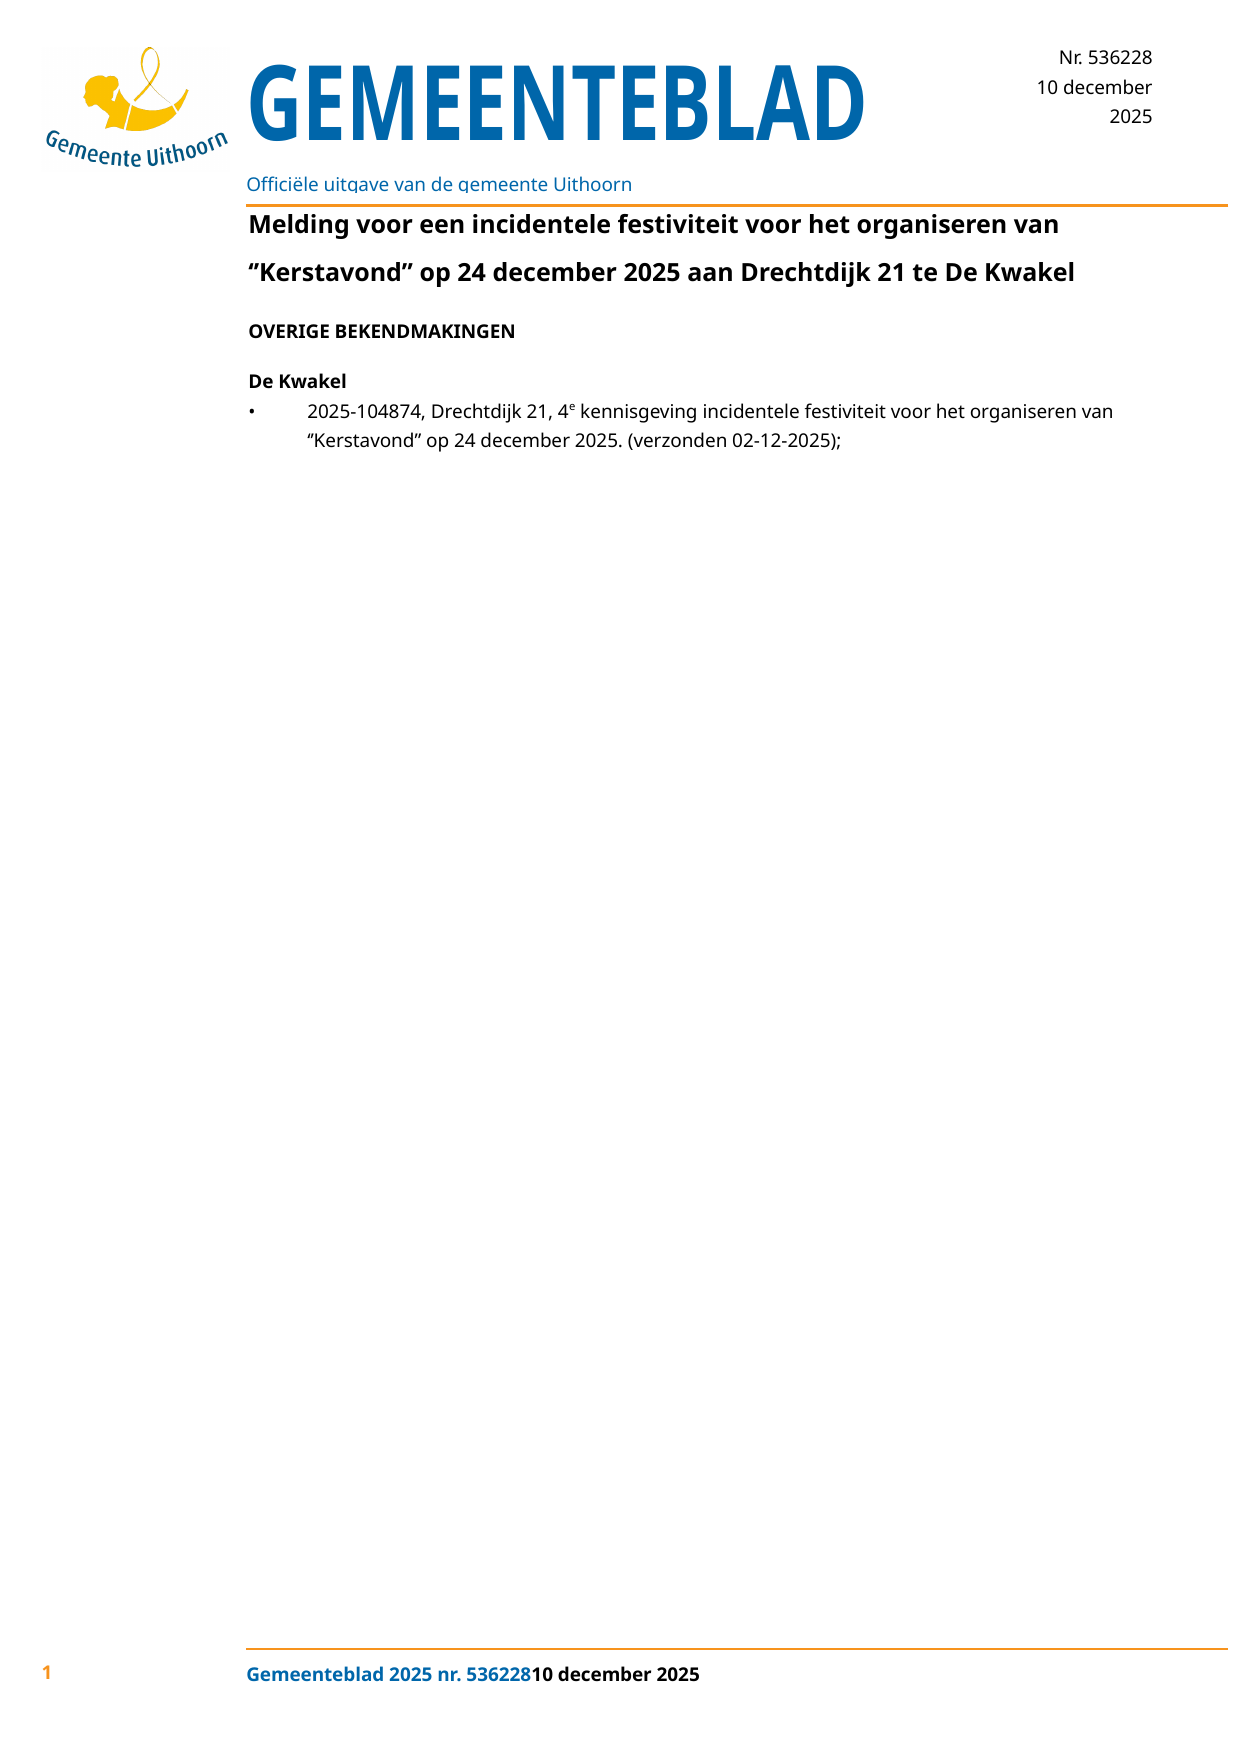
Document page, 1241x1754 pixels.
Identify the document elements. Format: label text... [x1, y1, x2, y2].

text OVERIGE BEKENDMAKINGEN [248, 318, 1152, 344]
picture [41, 47, 231, 172]
text De Kwakel [248, 368, 1152, 394]
list 2025-104874, Drechtdijk 21, 4e kennisgeving incidentele festiviteit voor het organiseren van ‘’Kerstavond” op 24 december 2025. (verzonden 02-12-2025); [248, 398, 1152, 453]
text Melding voor een incidentele festiviteit voor het organiseren van ‘’Kerstavond” op 24 december 2025 aan Drechtdijk 21 te De Kwakel [248, 207, 1152, 288]
